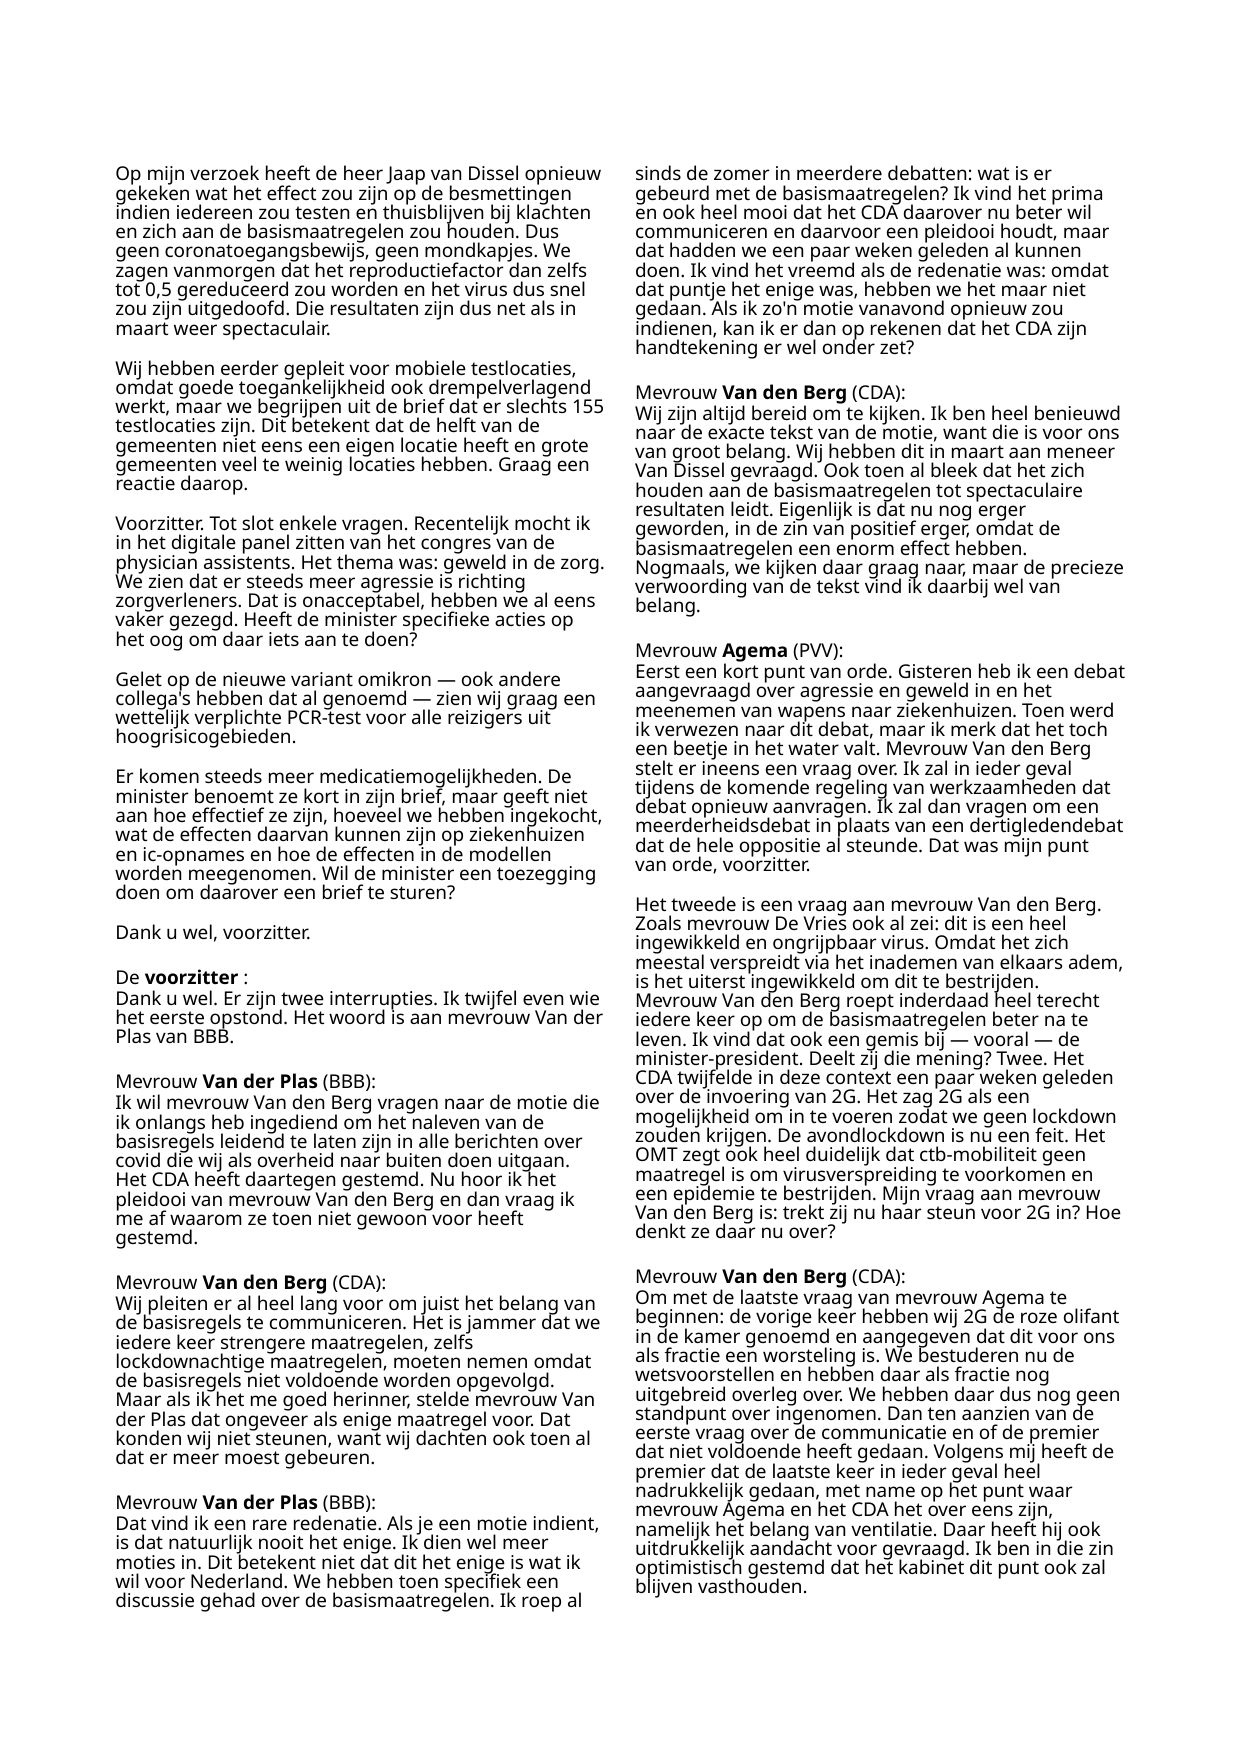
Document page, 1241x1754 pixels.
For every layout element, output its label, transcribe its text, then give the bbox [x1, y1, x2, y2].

text Gelet op de nieuwe variant omikron — ook andere collega's hebben dat al genoemd — zien wij graag een wettelijk verplichte PCR-test voor alle reizigers uit hoogrisicogebieden. [115, 671, 605, 748]
text Mevrouw Agema (PVV): [635, 637, 1125, 663]
text Dat vind ik een rare redenatie. Als je een motie indient, is dat natuurlijk nooit het enige. Ik dien wel meer moties in. Dit betekent niet dat dit het enige is wat ik wil voor Nederland. We hebben toen specifiek een discussie gehad over de basismaatregelen. Ik roep al [115, 1515, 605, 1611]
text Ik wil mevrouw Van den Berg vragen naar de motie die ik onlangs heb ingediend om het naleven van de basisregels leidend te laten zijn in alle berichten over covid die wij als overheid naar buiten doen uitgaan. Het CDA heeft daartegen gestemd. Nu hoor ik het pleidooi van mevrouw Van den Berg en dan vraag ik me af waarom ze toen niet gewoon voor heeft gestemd. [115, 1094, 605, 1248]
text Wij hebben eerder gepleit voor mobiele testlocaties, omdat goede toegankelijkheid ook drempelverlagend werkt, maar we begrijpen uit de brief dat er slechts 155 testlocaties zijn. Dit betekent dat de helft van de gemeenten niet eens een eigen locatie heeft en grote gemeenten veel te weinig locaties hebben. Graag een reactie daarop. [115, 359, 605, 494]
text sinds de zomer in meerdere debatten: wat is er gebeurd met de basismaatregelen? Ik vind het prima en ook heel mooi dat het CDA daarover nu beter wil communiceren en daarvoor een pleidooi houdt, maar dat hadden we een paar weken geleden al kunnen doen. Ik vind het vreemd als de redenatie was: omdat dat puntje het enige was, hebben we het maar niet gedaan. Als ik zo'n motie vanavond opnieuw zou indienen, kan ik er dan op rekenen dat het CDA zijn handtekening er wel onder zet? [635, 165, 1125, 358]
text De voorzitter : [115, 964, 605, 990]
text Om met de laatste vraag van mevrouw Agema te beginnen: de vorige keer hebben wij 2G de roze olifant in de kamer genoemd en aangegeven dat dit voor ons als fractie een worsteling is. We bestuderen nu de wetsvoorstellen en hebben daar als fractie nog uitgebreid overleg over. We hebben daar dus nog geen standpunt over ingenomen. Dan ten aanzien van de eerste vraag over de communicatie en of de premier dat niet voldoende heeft gedaan. Volgens mij heeft de premier dat de laatste keer in ieder geval heel nadrukkelijk gedaan, met name op het punt waar mevrouw Agema en het CDA het over eens zijn, namelijk het belang van ventilatie. Daar heeft hij ook uitdrukkelijk aandacht voor gevraagd. Ik ben in die zin optimistisch gestemd dat het kabinet dit punt ook zal blijven vasthouden. [635, 1289, 1125, 1598]
text Wij pleiten er al heel lang voor om juist het belang van de basisregels te communiceren. Het is jammer dat we iedere keer strengere maatregelen, zelfs lockdownachtige maatregelen, moeten nemen omdat de basisregels niet voldoende worden opgevolgd. Maar als ik het me goed herinner, stelde mevrouw Van der Plas dat ongeveer als enige maatregel voor. Dat konden wij niet steunen, want wij dachten ook toen al dat er meer moest gebeuren. [115, 1295, 605, 1468]
text Mevrouw Van den Berg (CDA): [115, 1269, 605, 1295]
text Dank u wel, voorzitter. [115, 924, 605, 943]
text Er komen steeds meer medicatiemogelijkheden. De minister benoemt ze kort in zijn brief, maar geeft niet aan hoe effectief ze zijn, hoeveel we hebben ingekocht, wat de effecten daarvan kunnen zijn op ziekenhuizen en ic-opnames en hoe de effecten in de modellen worden meegenomen. Wil de minister een toezegging doen om daarover een brief te sturen? [115, 768, 605, 903]
text Wij zijn altijd bereid om te kijken. Ik ben heel benieuwd naar de exacte tekst van de motie, want die is voor ons van groot belang. Wij hebben dit in maart aan meneer Van Dissel gevraagd. Ook toen al bleek dat het zich houden aan de basismaatregelen tot spectaculaire resultaten leidt. Eigenlijk is dat nu nog erger geworden, in de zin van positief erger, omdat de basismaatregelen een enorm effect hebben. Nogmaals, we kijken daar graag naar, maar de precieze verwoording van de tekst vind ik daarbij wel van belang. [635, 404, 1125, 617]
text Mevrouw Van der Plas (BBB): [115, 1489, 605, 1515]
text Het tweede is een vraag aan mevrouw Van den Berg. Zoals mevrouw De Vries ook al zei: dit is een heel ingewikkeld en ongrijpbaar virus. Omdat het zich meestal verspreidt via het inademen van elkaars adem, is het uiterst ingewikkeld om dit te bestrijden. Mevrouw Van den Berg roept inderdaad heel terecht iedere keer op om de basismaatregelen beter na te leven. Ik vind dat ook een gemis bij — vooral — de minister-president. Deelt zij die mening? Twee. Het CDA twijfelde in deze context een paar weken geleden over de invoering van 2G. Het zag 2G als een mogelijkheid om in te voeren zodat we geen lockdown zouden krijgen. De avondlockdown is nu een feit. Het OMT zegt ook heel duidelijk dat ctb-mobiliteit geen maatregel is om virusverspreiding te voorkomen en een epidemie te bestrijden. Mijn vraag aan mevrouw Van den Berg is: trekt zij nu haar steun voor 2G in? Hoe denkt ze daar nu over? [635, 896, 1125, 1243]
text Mevrouw Van den Berg (CDA): [635, 379, 1125, 404]
text Voorzitter. Tot slot enkele vragen. Recentelijk mocht ik in het digitale panel zitten van het congres van de physician assistents. Het thema was: geweld in de zorg. We zien dat er steeds meer agressie is richting zorgverleners. Dat is onacceptabel, hebben we al eens vaker gezegd. Heeft de minister specifieke acties op het oog om daar iets aan te doen? [115, 515, 605, 650]
text Dank u wel. Er zijn twee interrupties. Ik twijfel even wie het eerste opstond. Het woord is aan mevrouw Van der Plas van BBB. [115, 990, 605, 1048]
text Mevrouw Van den Berg (CDA): [635, 1263, 1125, 1289]
text Op mijn verzoek heeft de heer Jaap van Dissel opnieuw gekeken wat het effect zou zijn op de besmettingen indien iedereen zou testen en thuisblijven bij klachten en zich aan de basismaatregelen zou houden. Dus geen coronatoegangsbewijs, geen mondkapjes. We zagen vanmorgen dat het reproductiefactor dan zelfs tot 0,5 gereduceerd zou worden en het virus dus snel zou zijn uitgedoofd. Die resultaten zijn dus net als in maart weer spectaculair. [115, 165, 605, 339]
text Eerst een kort punt van orde. Gisteren heb ik een debat aangevraagd over agressie en geweld in en het meenemen van wapens naar ziekenhuizen. Toen werd ik verwezen naar dit debat, maar ik merk dat het toch een beetje in het water valt. Mevrouw Van den Berg stelt er ineens een vraag over. Ik zal in ieder geval tijdens de komende regeling van werkzaamheden dat debat opnieuw aanvragen. Ik zal dan vragen om een meerderheidsdebat in plaats van een dertigledendebat dat de hele oppositie al steunde. Dat was mijn punt van orde, voorzitter. [635, 663, 1125, 875]
text Mevrouw Van der Plas (BBB): [115, 1069, 605, 1094]
